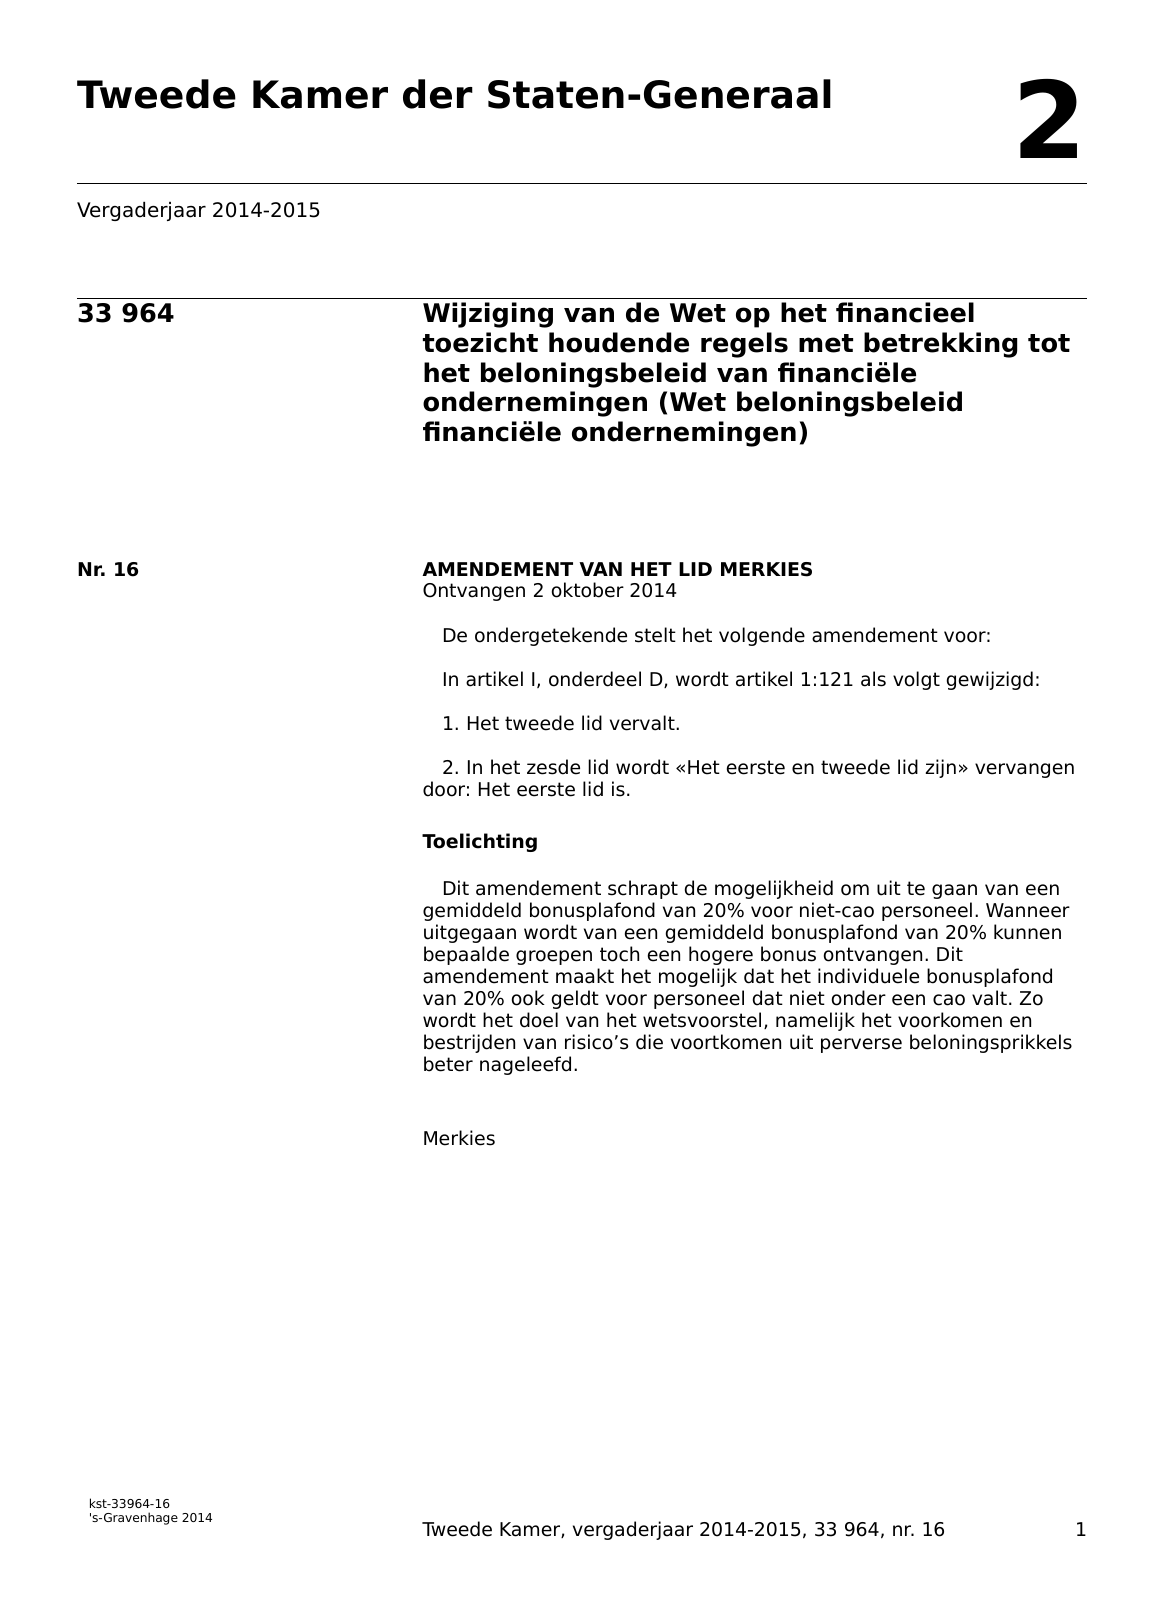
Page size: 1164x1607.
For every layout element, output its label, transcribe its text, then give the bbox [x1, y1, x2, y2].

text 's-Gravenhage 2014 [88, 1511, 323, 1525]
text Ontvangen 2 oktober 2014 [422, 580, 1087, 602]
subtitle Toelichting [422, 831, 1087, 853]
text Merkies [422, 1106, 1087, 1150]
text 2. In het zesde lid wordt «Het eerste en tweede lid zijn» vervangen door: Het eerste lid is. [422, 757, 1087, 801]
table_cell Vergaderjaar 2014-2015 [77, 184, 1087, 298]
text kst-33964-16 [88, 1497, 323, 1511]
subtitle Nr. 16 AMENDEMENT VAN HET LID MERKIES [77, 558, 1087, 580]
text De ondergetekende stelt het volgende amendement voor: [422, 624, 1087, 647]
table_header 2 [886, 59, 1087, 183]
text 1. Het tweede lid vervalt. [422, 713, 1087, 735]
text Dit amendement schrapt de mogelijkheid om uit te gaan van een gemiddeld bonusplafond van 20% voor niet-cao personeel. Wanneer uitgegaan wordt van een gemiddeld bonusplafond van 20% kunnen bepaalde groepen toch een hogere bonus ontvangen. Dit amendement maakt het mogelijk dat het individuele bonusplafond van 20% ook geldt voor personeel dat niet onder een cao valt. Zo wordt het doel van het wetsvoorstel, namelijk het voorkomen en bestrijden van risico’s die voortkomen uit perverse beloningsprikkels beter nageleefd. [422, 878, 1087, 1076]
text In artikel I, onderdeel D, wordt artikel 1:121 als volgt gewijzigd: [422, 669, 1087, 691]
subtitle 33 964 Wijziging van de Wet op het financieel toezicht houdende regels met betrekking tot het beloningsbeleid van financiële ondernemingen (Wet beloningsbeleid financiële ondernemingen) [77, 299, 1087, 447]
table_header Tweede Kamer der Staten-Generaal [77, 59, 886, 183]
